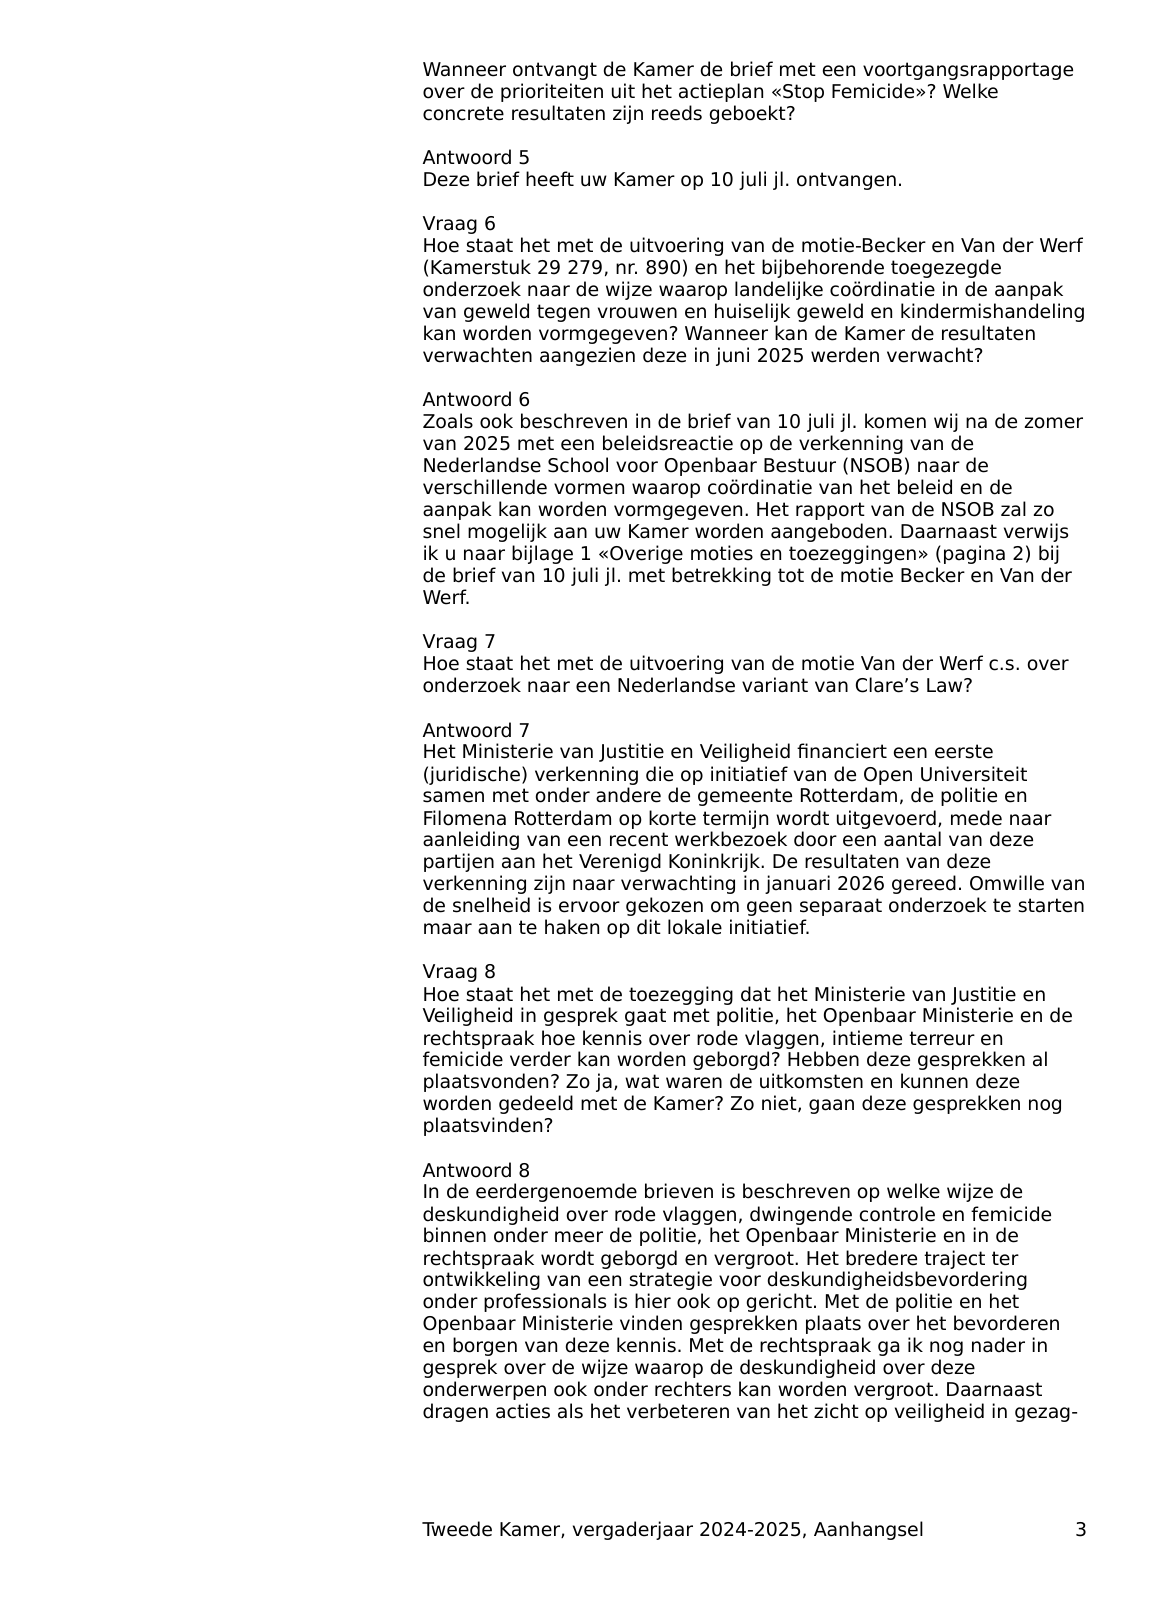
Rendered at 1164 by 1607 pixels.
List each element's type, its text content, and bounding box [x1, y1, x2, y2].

text Antwoord 8 [422, 1159, 1087, 1181]
text Hoe staat het met de uitvoering van de motie Van der Werf c.s. over onderzoek naar een Nederlandse variant van Clare’s Law? [422, 653, 1087, 697]
text Antwoord 6 [422, 389, 1087, 411]
text Deze brief heeft uw Kamer op 10 juli jl. ontvangen. [422, 169, 1087, 191]
text Zoals ook beschreven in de brief van 10 juli jl. komen wij na de zomer van 2025 met een beleidsreactie op de verkenning van de Nederlandse School voor Openbaar Bestuur (NSOB) naar de verschillende vormen waarop coördinatie van het beleid en de aanpak kan worden vormgegeven. Het rapport van de NSOB zal zo snel mogelijk aan uw Kamer worden aangeboden. Daarnaast verwijs ik u naar bijlage 1 «Overige moties en toezeggingen» (pagina 2) bij de brief van 10 juli jl. met betrekking tot de motie Becker en Van der Werf. [422, 411, 1087, 609]
text Antwoord 7 [422, 719, 1087, 741]
text Vraag 7 [422, 631, 1087, 653]
text Hoe staat het met de uitvoering van de motie-Becker en Van der Werf (Kamerstuk 29 279, nr. 890) en het bijbehorende toegezegde onderzoek naar de wijze waarop landelijke coördinatie in de aanpak van geweld tegen vrouwen en huiselijk geweld en kindermishandeling kan worden vormgegeven? Wanneer kan de Kamer de resultaten verwachten aangezien deze in juni 2025 werden verwacht? [422, 235, 1087, 367]
text Antwoord 5 [422, 147, 1087, 169]
text Vraag 6 [422, 213, 1087, 235]
text Het Ministerie van Justitie en Veiligheid financiert een eerste (juridische) verkenning die op initiatief van de Open Universiteit samen met onder andere de gemeente Rotterdam, de politie en Filomena Rotterdam op korte termijn wordt uitgevoerd, mede naar aanleiding van een recent werkbezoek door een aantal van deze partijen aan het Verenigd Koninkrijk. De resultaten van deze verkenning zijn naar verwachting in januari 2026 gereed. Omwille van de snelheid is ervoor gekozen om geen separaat onderzoek te starten maar aan te haken op dit lokale initiatief. [422, 741, 1087, 939]
text In de eerdergenoemde brieven is beschreven op welke wijze de deskundigheid over rode vlaggen, dwingende controle en femicide binnen onder meer de politie, het Openbaar Ministerie en in de rechtspraak wordt geborgd en vergroot. Het bredere traject ter ontwikkeling van een strategie voor deskundigheidsbevordering onder professionals is hier ook op gericht. Met de politie en het Openbaar Ministerie vinden gesprekken plaats over het bevorderen en borgen van deze kennis. Met de rechtspraak ga ik nog nader in gesprek over de wijze waarop de deskundigheid over deze onderwerpen ook onder rechters kan worden vergroot. Daarnaast dragen acties als het verbeteren van het zicht op veiligheid in gezag- [422, 1181, 1087, 1423]
text Wanneer ontvangt de Kamer de brief met een voortgangsrapportage over de prioriteiten uit het actieplan «Stop Femicide»? Welke concrete resultaten zijn reeds geboekt? [422, 59, 1087, 125]
text Hoe staat het met de toezegging dat het Ministerie van Justitie en Veiligheid in gesprek gaat met politie, het Openbaar Ministerie en de rechtspraak hoe kennis over rode vlaggen, intieme terreur en femicide verder kan worden geborgd? Hebben deze gesprekken al plaatsvonden? Zo ja, wat waren de uitkomsten en kunnen deze worden gedeeld met de Kamer? Zo niet, gaan deze gesprekken nog plaatsvinden? [422, 983, 1087, 1137]
text Vraag 8 [422, 961, 1087, 983]
